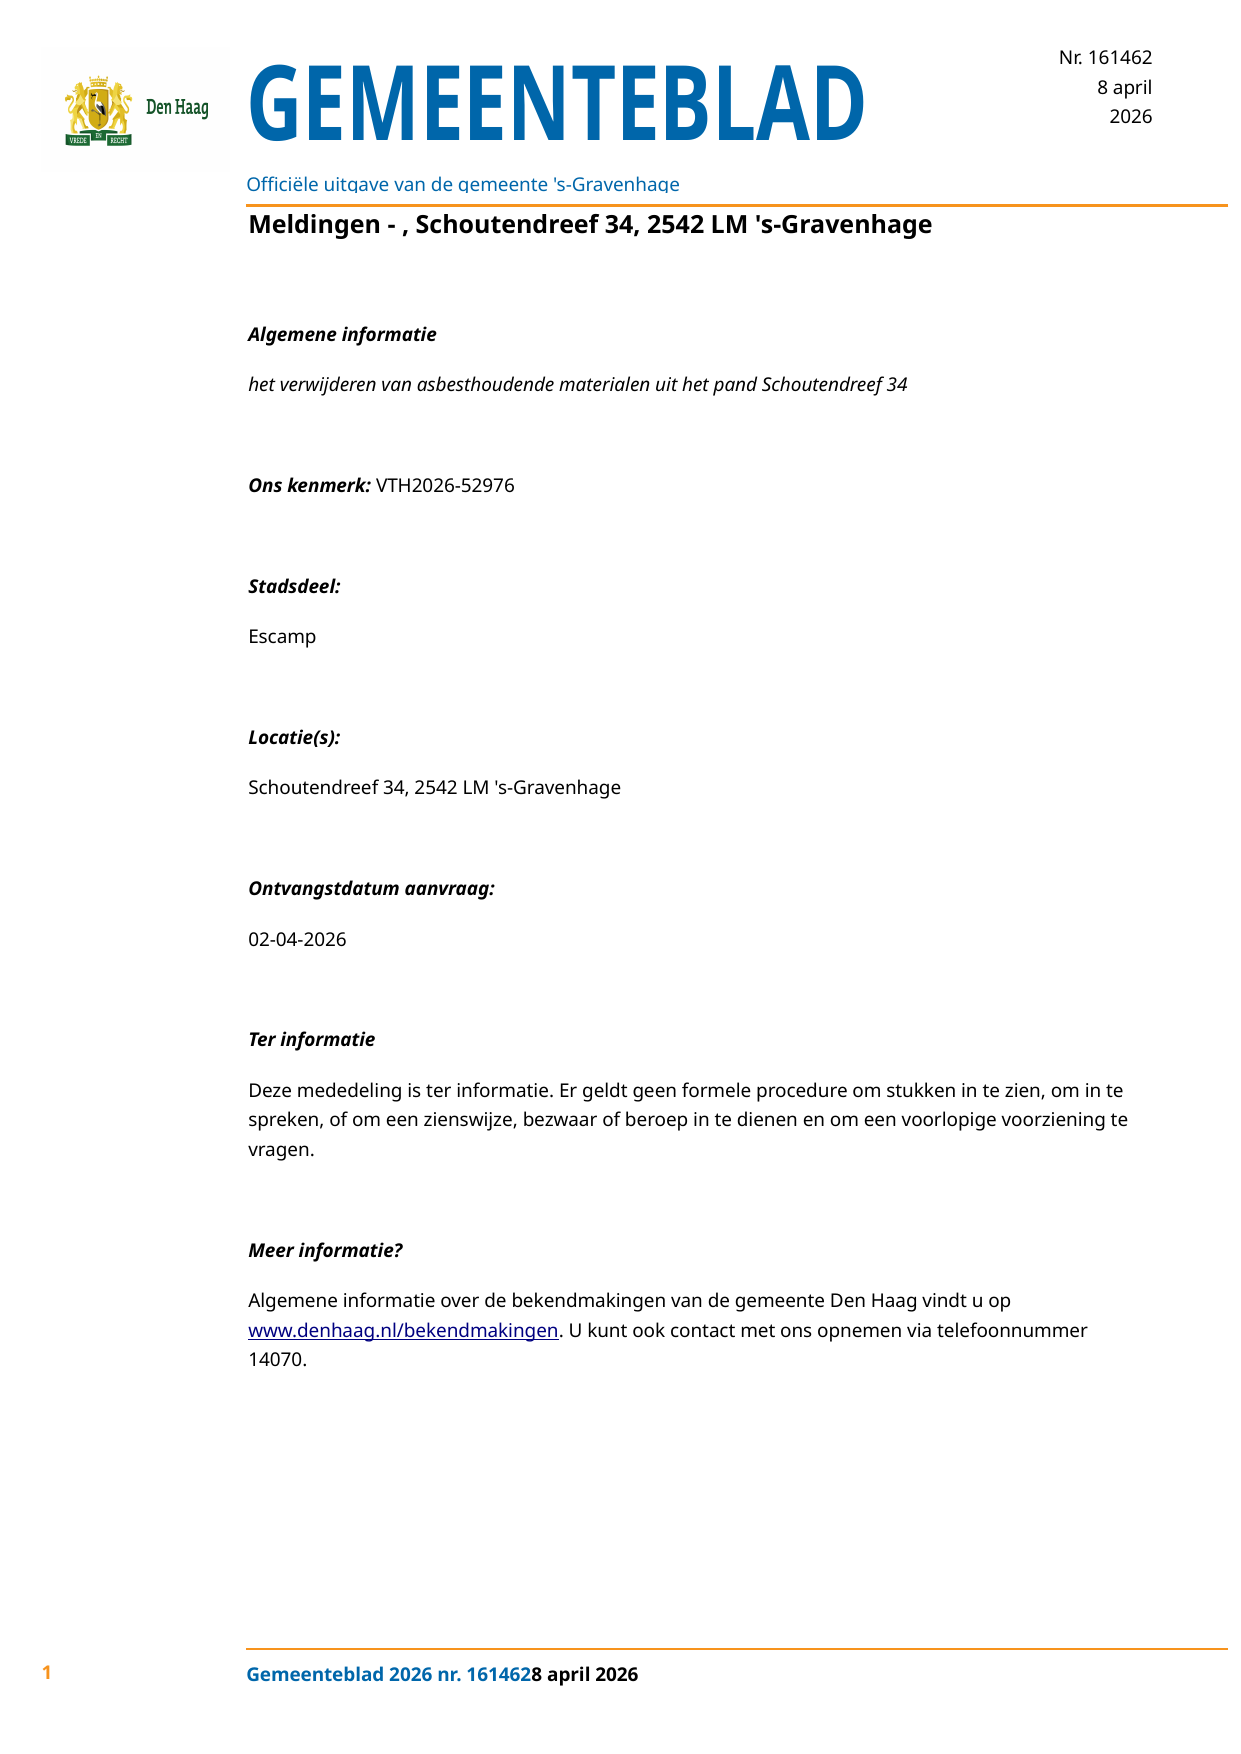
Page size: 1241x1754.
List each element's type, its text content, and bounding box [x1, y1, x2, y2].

text Ontvangstdatum aanvraag: [248, 875, 1152, 901]
text 02-04-2026 [248, 926, 1152, 951]
text Ons kenmerk: VTH2026-52976 [248, 472, 1152, 498]
text Meldingen - , Schoutendreef 34, 2542 LM 's-Gravenhage [248, 207, 1152, 241]
text Algemene informatie [248, 321, 1152, 346]
picture [41, 47, 231, 172]
text Stadsdeel: [248, 573, 1152, 598]
text Algemene informatie over de bekendmakingen van de gemeente Den Haag vindt u op www.denhaag.nl/bekendmakingen. U kunt ook contact met ons opnemen via telefoonnummer 14070. [248, 1287, 1152, 1372]
text Schoutendreef 34, 2542 LM 's-Gravenhage [248, 774, 1152, 800]
text Meer informatie? [248, 1237, 1152, 1263]
text Deze mededeling is ter informatie. Er geldt geen formele procedure om stukken in te zien, om in te spreken, of om een zienswijze, bezwaar of beroep in te dienen en om een voorlopige voorziening te vragen. [248, 1077, 1152, 1162]
text Ter informatie [248, 1027, 1152, 1052]
text Escamp [248, 623, 1152, 649]
text het verwijderen van asbesthoudende materialen uit het pand Schoutendreef 34 [248, 371, 1152, 397]
text Locatie(s): [248, 724, 1152, 750]
